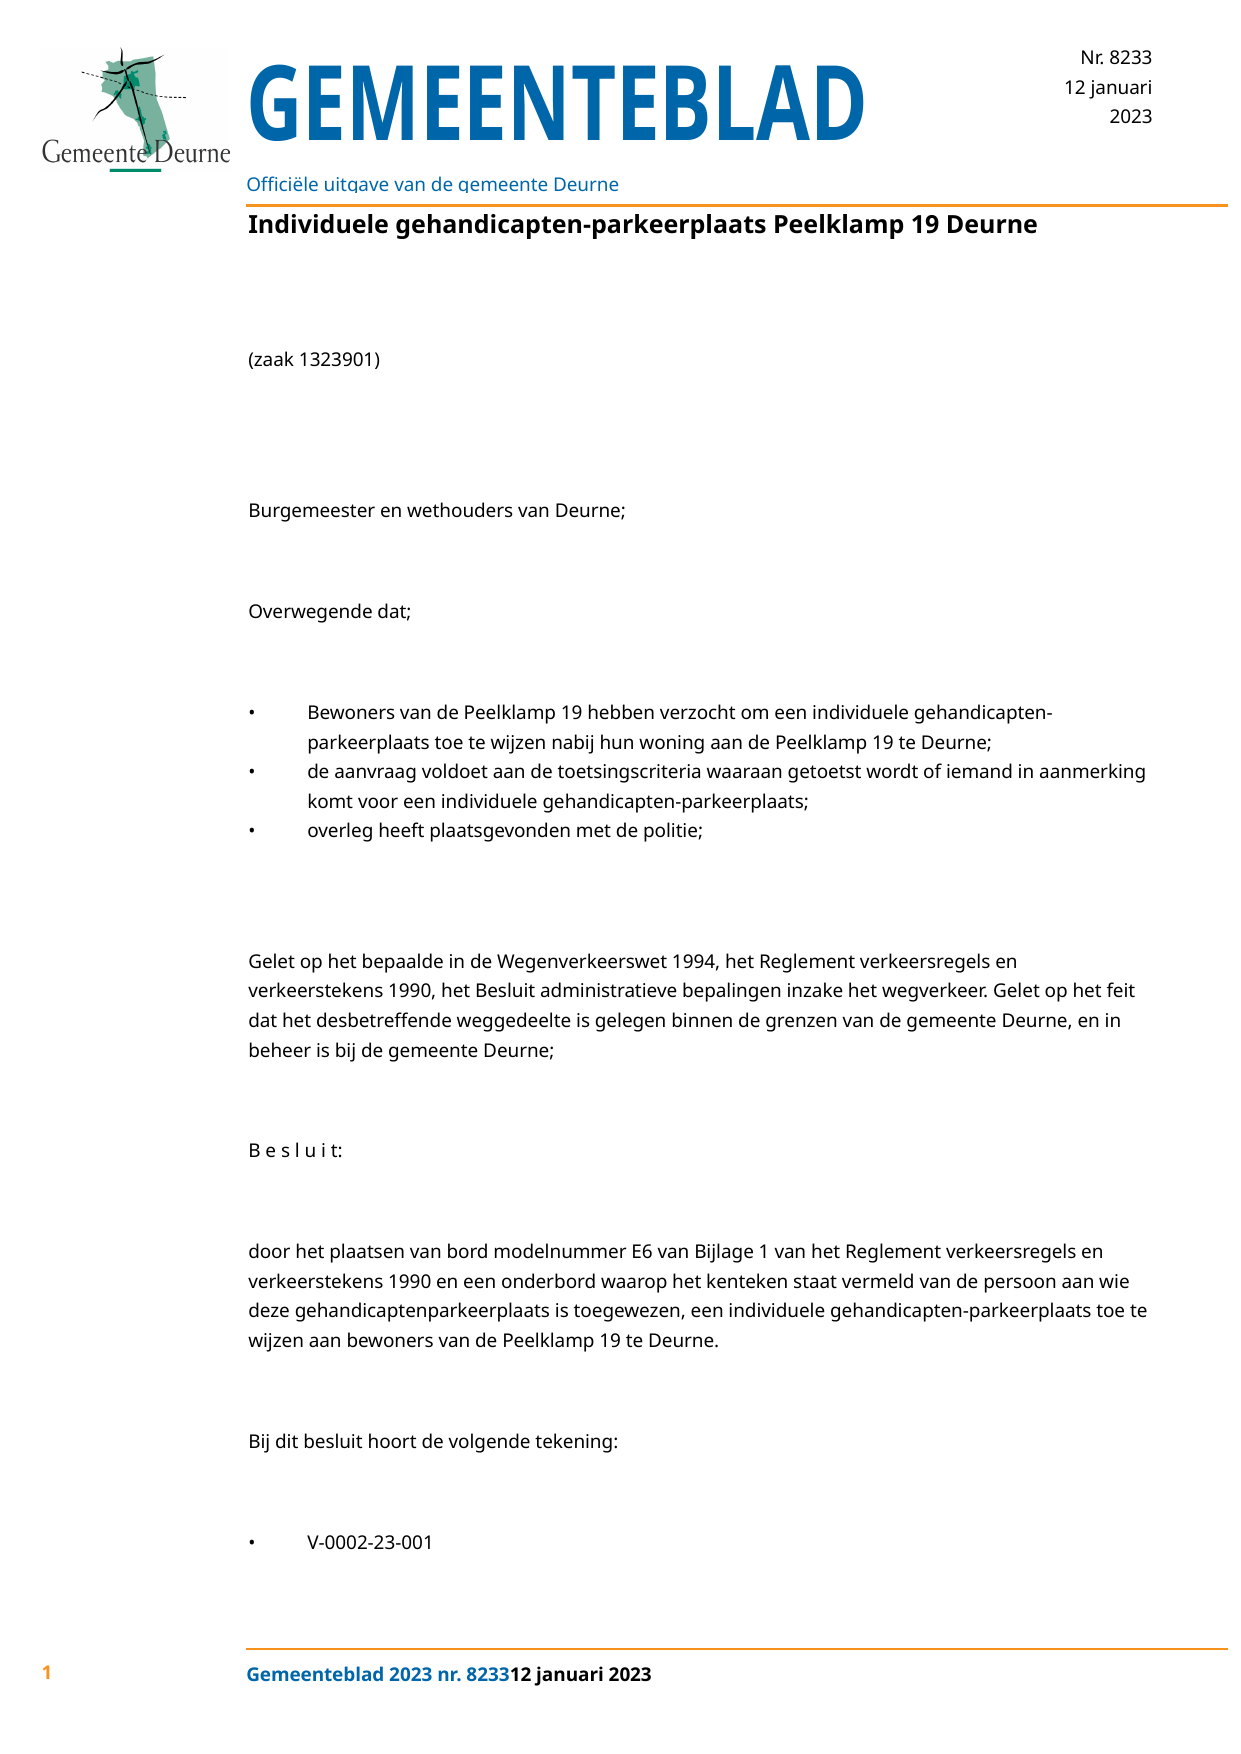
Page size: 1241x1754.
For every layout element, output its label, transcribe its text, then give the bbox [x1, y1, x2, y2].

text (zaak 1323901) [248, 346, 1152, 372]
text Bij dit besluit hoort de volgende tekening: [248, 1428, 1152, 1454]
text B e s l u i t: [248, 1138, 1152, 1163]
picture [41, 47, 231, 172]
text Gelet op het bepaalde in de Wegenverkeerswet 1994, het Reglement verkeersregels en verkeerstekens 1990, het Besluit administratieve bepalingen inzake het wegverkeer. Gelet op het feit dat het desbetreffende weggedeelte is gelegen binnen de grenzen van de gemeente Deurne, en in beheer is bij de gemeente Deurne; [248, 948, 1152, 1063]
list overleg heeft plaatsgevonden met de politie; [248, 818, 1152, 843]
text Overwegende dat; [248, 598, 1152, 624]
text Burgemeester en wethouders van Deurne; [248, 498, 1152, 523]
text door het plaatsen van bord modelnummer E6 van Bijlage 1 van het Reglement verkeersregels en verkeerstekens 1990 en een onderbord waarop het kenteken staat vermeld van de persoon aan wie deze gehandicaptenparkeerplaats is toegewezen, een individuele gehandicapten-parkeerplaats toe te wijzen aan bewoners van de Peelklamp 19 te Deurne. [248, 1238, 1152, 1353]
list Bewoners van de Peelklamp 19 hebben verzocht om een individuele gehandicapten-parkeerplaats toe te wijzen nabij hun woning aan de Peelklamp 19 te Deurne; [248, 699, 1152, 755]
list de aanvraag voldoet aan de toetsingscriteria waaraan getoetst wordt of iemand in aanmerking komt voor een individuele gehandicapten-parkeerplaats; [248, 758, 1152, 814]
text Individuele gehandicapten-parkeerplaats Peelklamp 19 Deurne [248, 207, 1152, 241]
list V-0002-23-001 [248, 1529, 1152, 1555]
